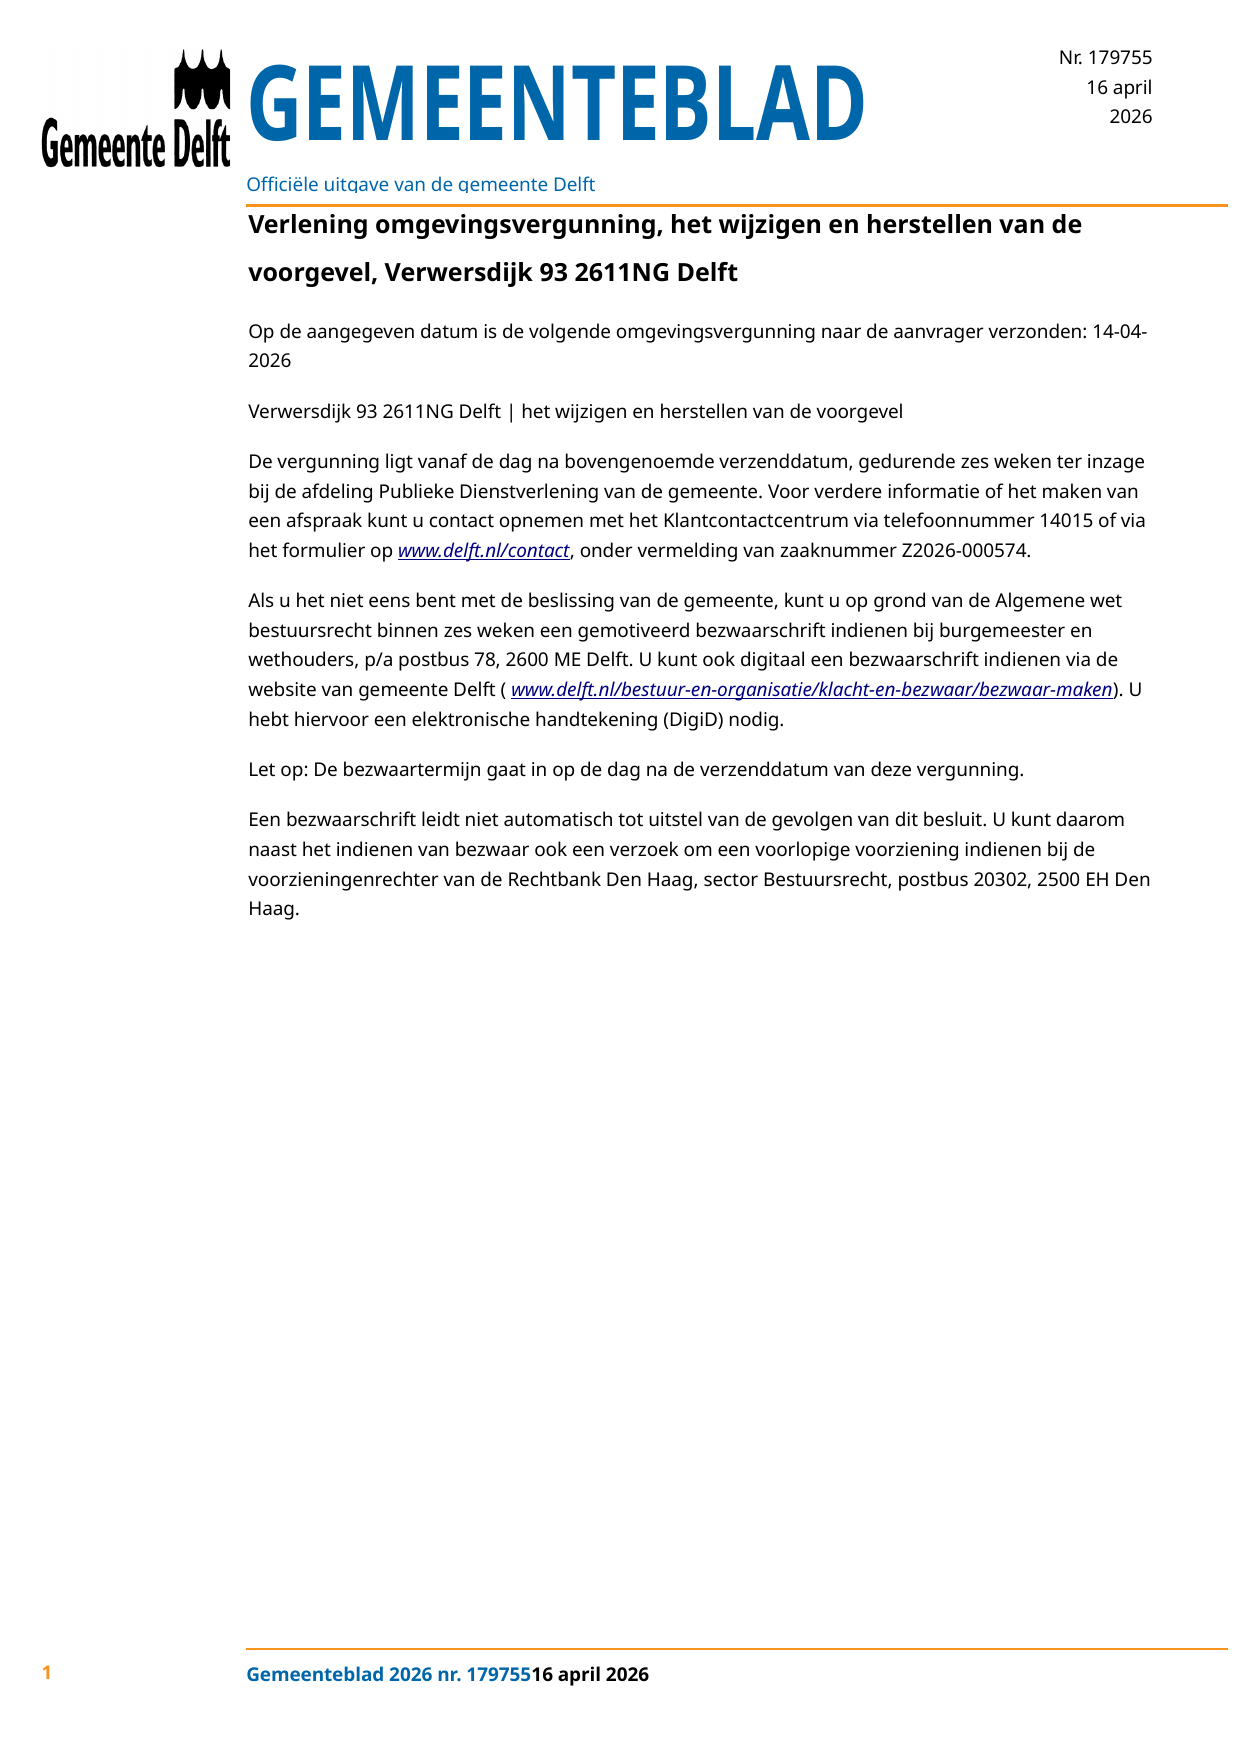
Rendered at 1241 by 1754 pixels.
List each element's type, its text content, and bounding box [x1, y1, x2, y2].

text Als u het niet eens bent met de beslissing van de gemeente, kunt u op grond van de Algemene wet bestuursrecht binnen zes weken een gemotiveerd bezwaarschrift indienen bij burgemeester en wethouders, p/a postbus 78, 2600 ME Delft. U kunt ook digitaal een bezwaarschrift indienen via de website van gemeente Delft ( www.delft.nl/bestuur-en-organisatie/klacht-en-bezwaar/bezwaar-maken). U hebt hiervoor een elektronische handtekening (DigiD) nodig. [248, 587, 1152, 732]
text De vergunning ligt vanaf de dag na bovengenoemde verzenddatum, gedurende zes weken ter inzage bij de afdeling Publieke Dienstverlening van de gemeente. Voor verdere informatie of het maken van een afspraak kunt u contact opnemen met het Klantcontactcentrum via telefoonnummer 14015 of via het formulier op www.delft.nl/contact, onder vermelding van zaaknummer Z2026-000574. [248, 448, 1152, 563]
text Verlening omgevingsvergunning, het wijzigen en herstellen van de voorgevel, Verwersdijk 93 2611NG Delft [248, 207, 1152, 288]
text Let op: De bezwaartermijn gaat in op de dag na de verzenddatum van deze vergunning. [248, 756, 1152, 782]
picture [41, 47, 231, 172]
text Verwersdijk 93 2611NG Delft | het wijzigen en herstellen van de voorgevel [248, 398, 1152, 424]
text Op de aangegeven datum is de volgende omgevingsvergunning naar de aanvrager verzonden: 14-04-2026 [248, 318, 1152, 373]
text Een bezwaarschrift leidt niet automatisch tot uitstel van de gevolgen van dit besluit. U kunt daarom naast het indienen van bezwaar ook een verzoek om een voorlopige voorziening indienen bij de voorzieningenrechter van de Rechtbank Den Haag, sector Bestuursrecht, postbus 20302, 2500 EH Den Haag. [248, 807, 1152, 921]
